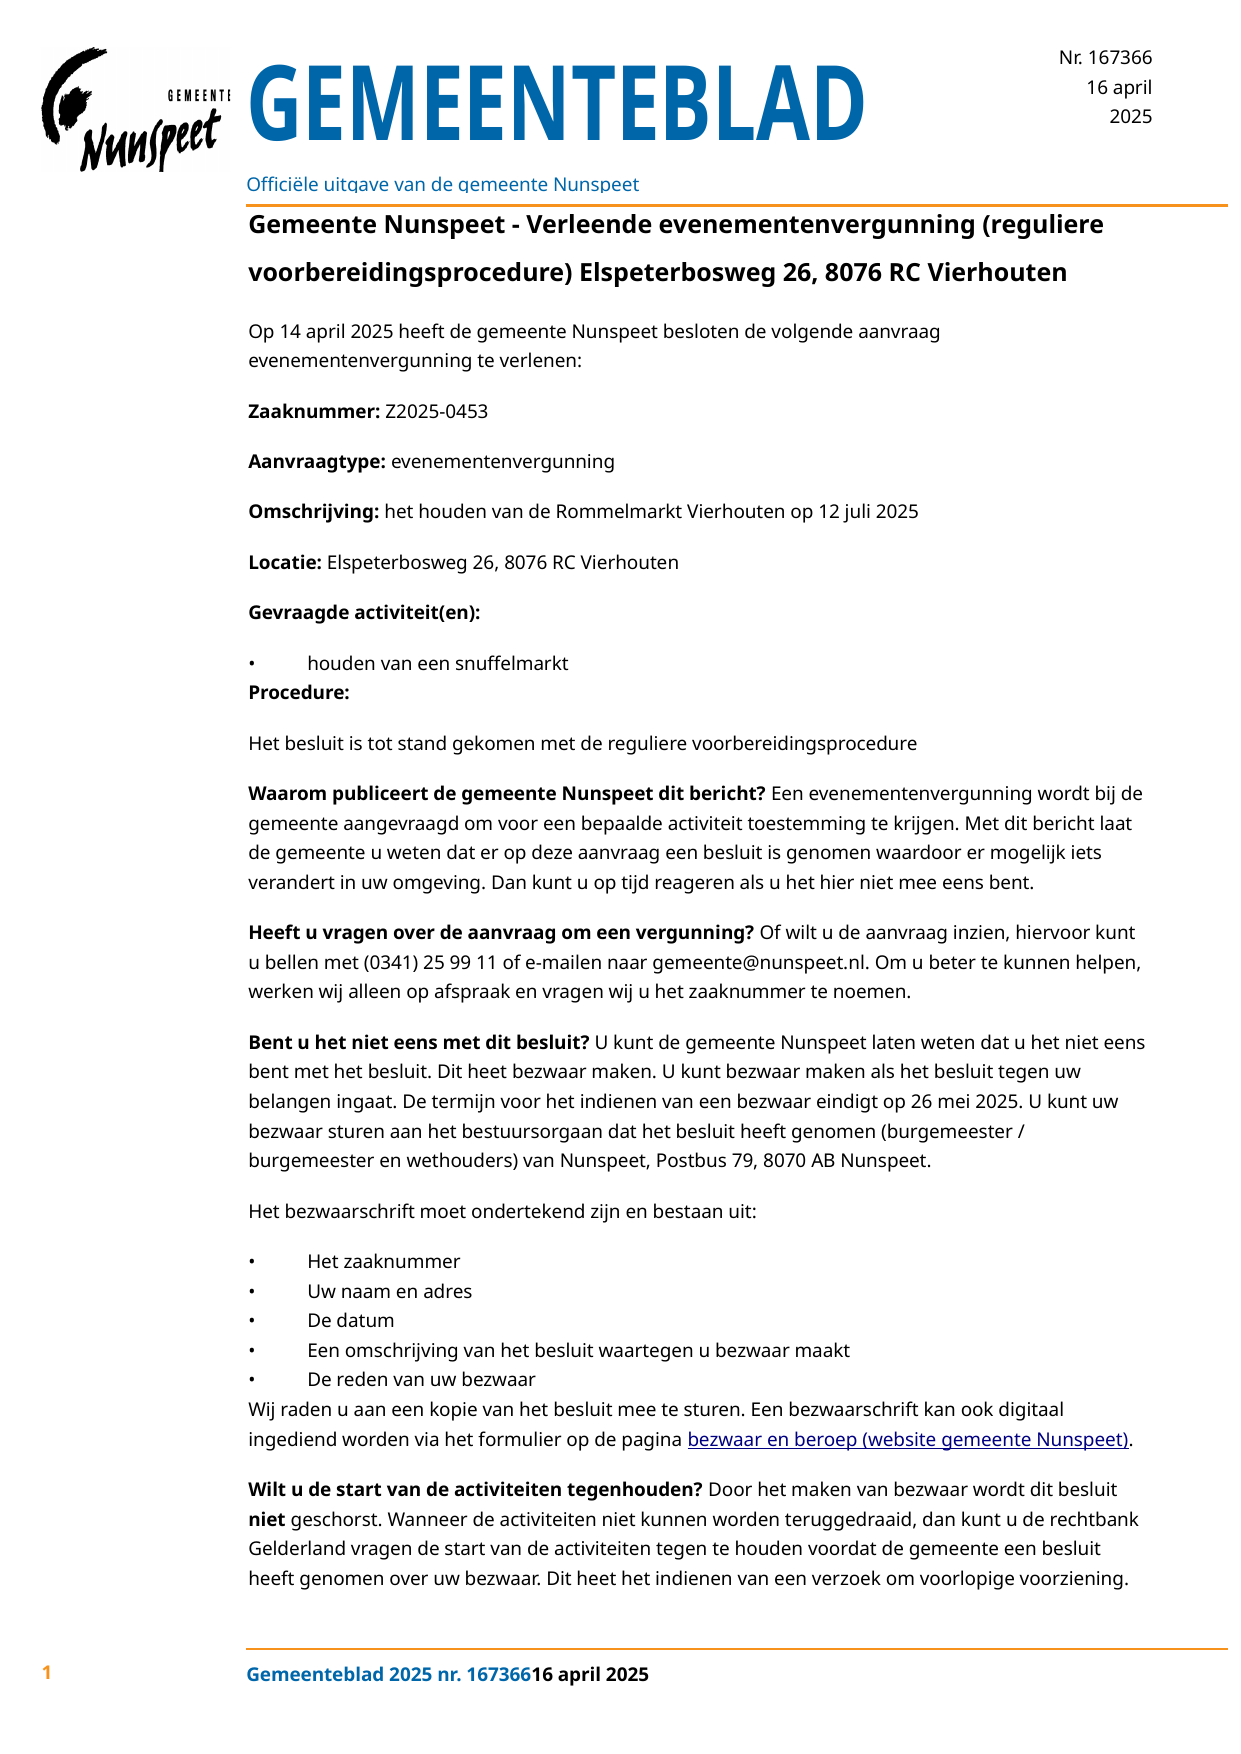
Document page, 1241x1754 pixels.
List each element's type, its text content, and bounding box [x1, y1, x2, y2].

text Wilt u de start van de activiteiten tegenhouden? Door het maken van bezwaar wordt dit besluit niet geschorst. Wanneer de activiteiten niet kunnen worden teruggedraaid, dan kunt u de rechtbank Gelderland vragen de start van de activiteiten tegen te houden voordat de gemeente een besluit heeft genomen over uw bezwaar. Dit heet het indienen van een verzoek om voorlopige voorziening. [248, 1476, 1152, 1591]
picture [41, 47, 231, 172]
text Het bezwaarschrift moet ondertekend zijn en bestaan uit: [248, 1198, 1152, 1224]
text Procedure: [248, 679, 1152, 705]
list Het zaaknummer [248, 1248, 1152, 1274]
list houden van een snuffelmarkt [248, 650, 1152, 676]
text Gevraagde activiteit(en): [248, 599, 1152, 625]
text Locatie: Elspeterbosweg 26, 8076 RC Vierhouten [248, 549, 1152, 575]
list De reden van uw bezwaar [248, 1367, 1152, 1392]
text Gemeente Nunspeet - Verleende evenementenvergunning (reguliere voorbereidingsprocedure) Elspeterbosweg 26, 8076 RC Vierhouten [248, 207, 1152, 288]
text Op 14 april 2025 heeft de gemeente Nunspeet besloten de volgende aanvraag evenementenvergunning te verlenen: [248, 318, 1152, 373]
list Een omschrijving van het besluit waartegen u bezwaar maakt [248, 1337, 1152, 1363]
text Waarom publiceert de gemeente Nunspeet dit bericht? Een evenementenvergunning wordt bij de gemeente aangevraagd om voor een bepaalde activiteit toestemming te krijgen. Met dit bericht laat de gemeente u weten dat er op deze aanvraag een besluit is genomen waardoor er mogelijk iets verandert in uw omgeving. Dan kunt u op tijd reageren als u het hier niet mee eens bent. [248, 780, 1152, 895]
text Het besluit is tot stand gekomen met de reguliere voorbereidingsprocedure [248, 730, 1152, 756]
text Zaaknummer: Z2025-0453 [248, 398, 1152, 424]
list Uw naam en adres [248, 1278, 1152, 1304]
text Aanvraagtype: evenementenvergunning [248, 448, 1152, 474]
text Heeft u vragen over de aanvraag om een vergunning? Of wilt u de aanvraag inzien, hiervoor kunt u bellen met (0341) 25 99 11 of e-mailen naar gemeente@nunspeet.nl. Om u beter te kunnen helpen, werken wij alleen op afspraak en vragen wij u het zaaknummer te noemen. [248, 919, 1152, 1004]
text Bent u het niet eens met dit besluit? U kunt de gemeente Nunspeet laten weten dat u het niet eens bent met het besluit. Dit heet bezwaar maken. U kunt bezwaar maken als het besluit tegen uw belangen ingaat. De termijn voor het indienen van een bezwaar eindigt op 26 mei 2025. U kunt uw bezwaar sturen aan het bestuursorgaan dat het besluit heeft genomen (burgemeester / burgemeester en wethouders) van Nunspeet, Postbus 79, 8070 AB Nunspeet. [248, 1029, 1152, 1173]
text Wij raden u aan een kopie van het besluit mee te sturen. Een bezwaarschrift kan ook digitaal ingediend worden via het formulier op de pagina bezwaar en beroep (website gemeente Nunspeet). [248, 1396, 1152, 1452]
list De datum [248, 1307, 1152, 1333]
text Omschrijving: het houden van de Rommelmarkt Vierhouten op 12 juli 2025 [248, 499, 1152, 524]
